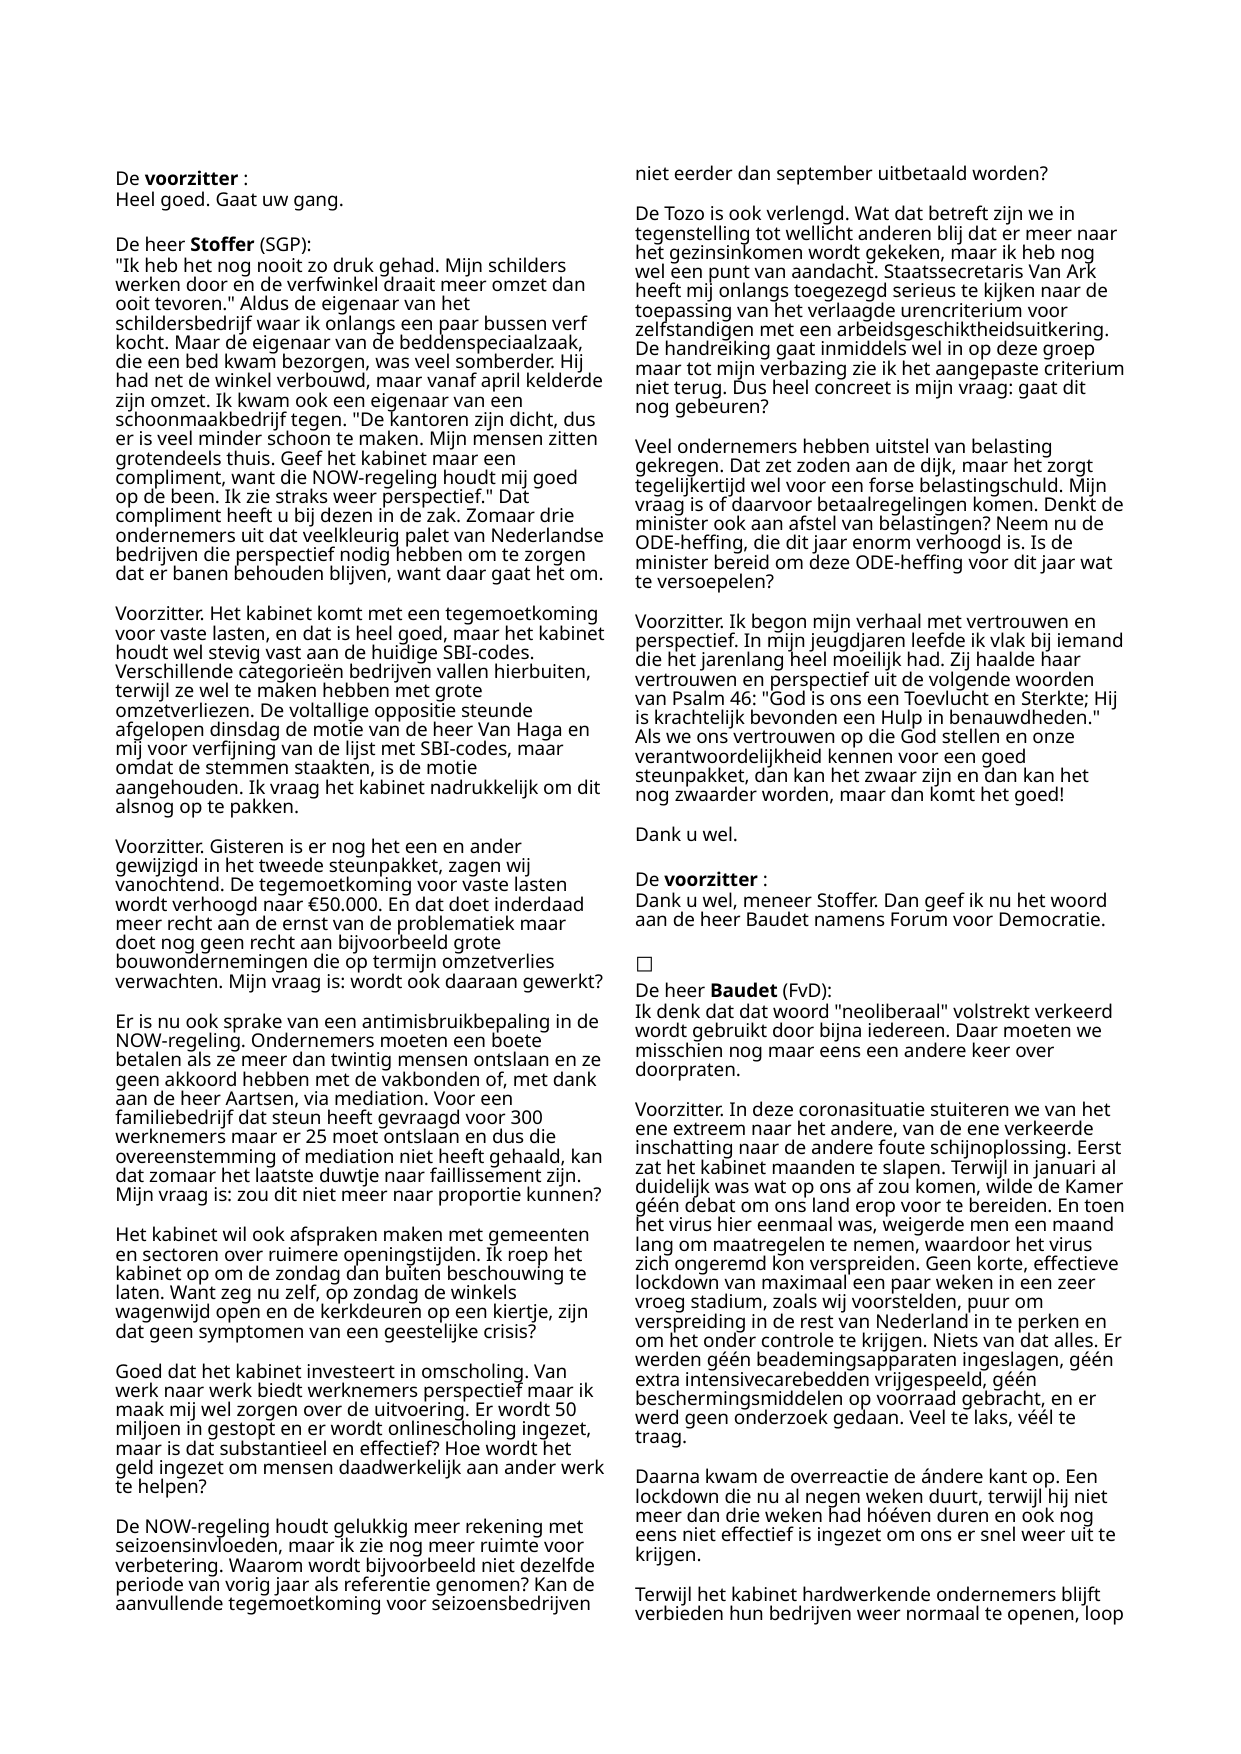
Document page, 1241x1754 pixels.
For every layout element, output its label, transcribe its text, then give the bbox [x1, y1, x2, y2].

text De heer Stoffer (SGP): [115, 231, 605, 257]
text De voorzitter : [115, 165, 605, 191]
text Het kabinet wil ook afspraken maken met gemeenten en sectoren over ruimere openingstijden. Ik roep het kabinet op om de zondag dan buiten beschouwing te laten. Want zeg nu zelf, op zondag de winkels wagenwijd open en de kerkdeuren op een kiertje, zijn dat geen symptomen van een geestelijke crisis? [115, 1226, 605, 1342]
text Dank u wel, meneer Stoffer. Dan geef ik nu het woord aan de heer Baudet namens Forum voor Democratie. [635, 892, 1125, 931]
text Goed dat het kabinet investeert in omscholing. Van werk naar werk biedt werknemers perspectief maar ik maak mij wel zorgen over de uitvoering. Er wordt 50 miljoen in gestopt en er wordt onlinescholing ingezet, maar is dat substantieel en effectief? Hoe wordt het geld ingezet om mensen daadwerkelijk aan ander werk te helpen? [115, 1363, 605, 1497]
text Daarna kwam de overreactie de ándere kant op. Een lockdown die nu al negen weken duurt, terwijl hij niet meer dan drie weken had hóéven duren en ook nog eens niet effectief is ingezet om ons er snel weer uit te krijgen. [635, 1468, 1125, 1565]
text Terwijl het kabinet hardwerkende ondernemers blijft verbieden hun bedrijven weer normaal te openen, loop [635, 1586, 1125, 1624]
text Er is nu ook sprake van een antimisbruikbepaling in de NOW-regeling. Ondernemers moeten een boete betalen als ze meer dan twintig mensen ontslaan en ze geen akkoord hebben met de vakbonden of, met dank aan de heer Aartsen, via mediation. Voor een familiebedrijf dat steun heeft gevraagd voor 300 werknemers maar er 25 moet ontslaan en dus die overeenstemming of mediation niet heeft gehaald, kan dat zomaar het laatste duwtje naar faillissement zijn. Mijn vraag is: zou dit niet meer naar proportie kunnen? [115, 1013, 605, 1206]
text Veel ondernemers hebben uitstel van belasting gekregen. Dat zet zoden aan de dijk, maar het zorgt tegelijkertijd wel voor een forse belastingschuld. Mijn vraag is of daarvoor betaalregelingen komen. Denkt de minister ook aan afstel van belastingen? Neem nu de ODE-heffing, die dit jaar enorm verhoogd is. Is de minister bereid om deze ODE-heffing voor dit jaar wat te versoepelen? [635, 438, 1125, 592]
text De Tozo is ook verlengd. Wat dat betreft zijn we in tegenstelling tot wellicht anderen blij dat er meer naar het gezinsinkomen wordt gekeken, maar ik heb nog wel een punt van aandacht. Staatssecretaris Van Ark heeft mij onlangs toegezegd serieus te kijken naar de toepassing van het verlaagde urencriterium voor zelfstandigen met een arbeidsgeschiktheidsuitkering. De handreiking gaat inmiddels wel in op deze groep maar tot mijn verbazing zie ik het aangepaste criterium niet terug. Dus heel concreet is mijn vraag: gaat dit nog gebeuren? [635, 205, 1125, 417]
text niet eerder dan september uitbetaald worden? [635, 165, 1125, 184]
text Voorzitter. Het kabinet komt met een tegemoetkoming voor vaste lasten, en dat is heel goed, maar het kabinet houdt wel stevig vast aan de huidige SBI-codes. Verschillende categorieën bedrijven vallen hierbuiten, terwijl ze wel te maken hebben met grote omzetverliezen. De voltallige oppositie steunde afgelopen dinsdag de motie van de heer Van Haga en mij voor verfijning van de lijst met SBI-codes, maar omdat de stemmen staakten, is de motie aangehouden. Ik vraag het kabinet nadrukkelijk om dit alsnog op te pakken. [115, 605, 605, 817]
text De NOW-regeling houdt gelukkig meer rekening met seizoensinvloeden, maar ik zie nog meer ruimte voor verbetering. Waarom wordt bijvoorbeeld niet dezelfde periode van vorig jaar als referentie genomen? Kan de aanvullende tegemoetkoming voor seizoensbedrijven [115, 1518, 605, 1614]
text ⬜ [635, 952, 1125, 977]
text De heer Baudet (FvD): [635, 977, 1125, 1003]
text Voorzitter. Gisteren is er nog het een en ander gewijzigd in het tweede steunpakket, zagen wij vanochtend. De tegemoetkoming voor vaste lasten wordt verhoogd naar €50.000. En dat doet inderdaad meer recht aan de ernst van de problematiek maar doet nog geen recht aan bijvoorbeeld grote bouwondernemingen die op termijn omzetverlies verwachten. Mijn vraag is: wordt ook daaraan gewerkt? [115, 838, 605, 992]
text Voorzitter. Ik begon mijn verhaal met vertrouwen en perspectief. In mijn jeugdjaren leefde ik vlak bij iemand die het jarenlang heel moeilijk had. Zij haalde haar vertrouwen en perspectief uit de volgende woorden van Psalm 46: "God is ons een Toevlucht en Sterkte; Hij is krachtelijk bevonden een Hulp in benauwdheden." Als we ons vertrouwen op die God stellen en onze verantwoordelijkheid kennen voor een goed steunpakket, dan kan het zwaar zijn en dan kan het nog zwaarder worden, maar dan komt het goed! [635, 613, 1125, 806]
text De voorzitter : [635, 866, 1125, 892]
text Ik denk dat dat woord "neoliberaal" volstrekt verkeerd wordt gebruikt door bijna iedereen. Daar moeten we misschien nog maar eens een andere keer over doorpraten. [635, 1003, 1125, 1080]
text Heel goed. Gaat uw gang. [115, 191, 605, 210]
text "Ik heb het nog nooit zo druk gehad. Mijn schilders werken door en de verfwinkel draait meer omzet dan ooit tevoren." Aldus de eigenaar van het schildersbedrijf waar ik onlangs een paar bussen verf kocht. Maar de eigenaar van de beddenspeciaalzaak, die een bed kwam bezorgen, was veel somberder. Hij had net de winkel verbouwd, maar vanaf april kelderde zijn omzet. Ik kwam ook een eigenaar van een schoonmaakbedrijf tegen. "De kantoren zijn dicht, dus er is veel minder schoon te maken. Mijn mensen zitten grotendeels thuis. Geef het kabinet maar een compliment, want die NOW-regeling houdt mij goed op de been. Ik zie straks weer perspectief." Dat compliment heeft u bij dezen in de zak. Zomaar drie ondernemers uit dat veelkleurig palet van Nederlandse bedrijven die perspectief nodig hebben om te zorgen dat er banen behouden blijven, want daar gaat het om. [115, 257, 605, 584]
text Dank u wel. [635, 826, 1125, 846]
text Voorzitter. In deze coronasituatie stuiteren we van het ene extreem naar het andere, van de ene verkeerde inschatting naar de andere foute schijnoplossing. Eerst zat het kabinet maanden te slapen. Terwijl in januari al duidelijk was wat op ons af zou komen, wilde de Kamer géén debat om ons land erop voor te bereiden. En toen het virus hier eenmaal was, weigerde men een maand lang om maatregelen te nemen, waardoor het virus zich ongeremd kon verspreiden. Geen korte, effectieve lockdown van maximaal een paar weken in een zeer vroeg stadium, zoals wij voorstelden, puur om verspreiding in de rest van Nederland in te perken en om het onder controle te krijgen. Niets van dat alles. Er werden géén beademingsapparaten ingeslagen, géén extra intensivecarebedden vrijgespeeld, géén beschermingsmiddelen op voorraad gebracht, en er werd geen onderzoek gedaan. Veel te laks, véél te traag. [635, 1101, 1125, 1448]
